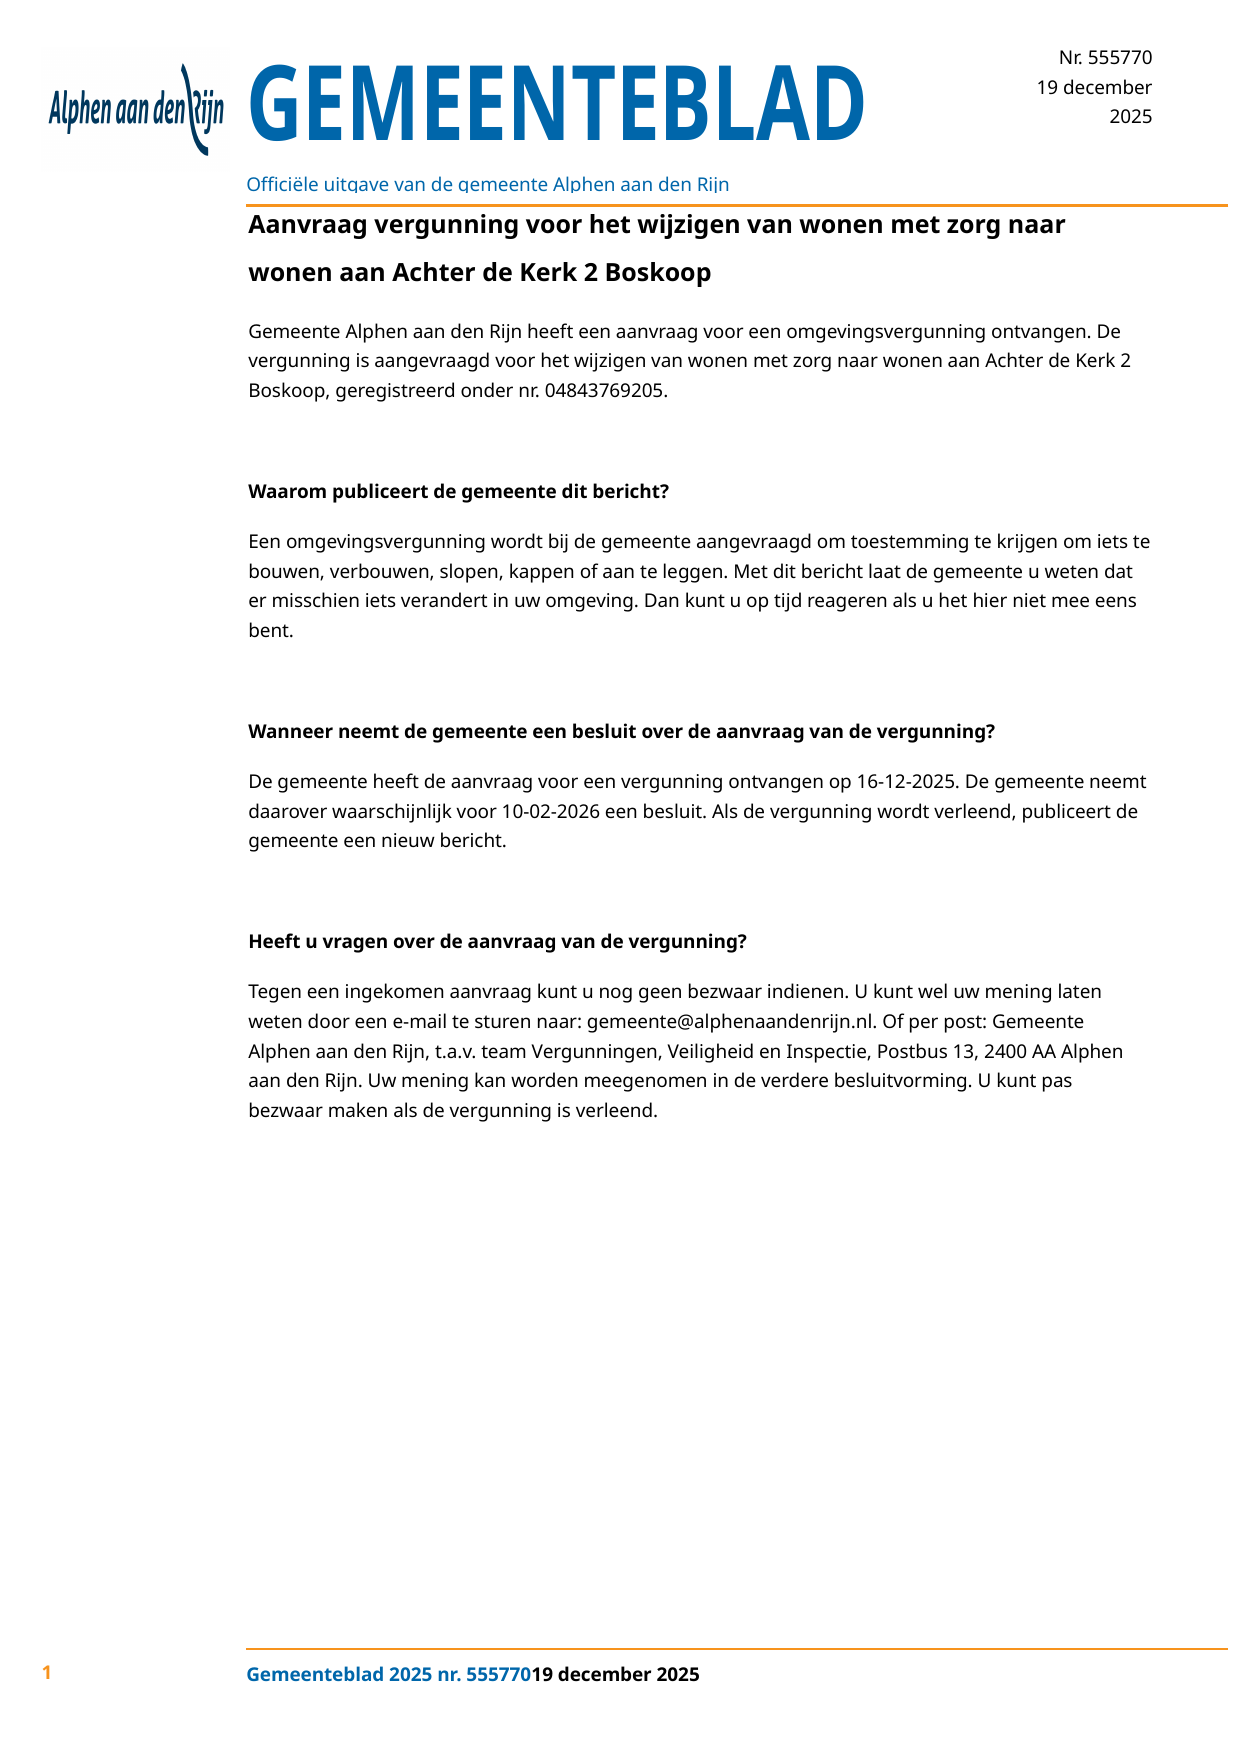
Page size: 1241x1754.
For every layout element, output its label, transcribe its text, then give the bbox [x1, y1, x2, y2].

text Tegen een ingekomen aanvraag kunt u nog geen bezwaar indienen. U kunt wel uw mening laten weten door een e-mail te sturen naar: gemeente@alphenaandenrijn.nl. Of per post: Gemeente Alphen aan den Rijn, t.a.v. team Vergunningen, Veiligheid en Inspectie, Postbus 13, 2400 AA Alphen aan den Rijn. Uw mening kan worden meegenomen in de verdere besluitvorming. U kunt pas bezwaar maken als de vergunning is verleend. [248, 979, 1152, 1123]
text Heeft u vragen over de aanvraag van de vergunning? [248, 928, 1152, 954]
text Een omgevingsvergunning wordt bij de gemeente aangevraagd om toestemming te krijgen om iets te bouwen, verbouwen, slopen, kappen of aan te leggen. Met dit bericht laat de gemeente u weten dat er misschien iets verandert in uw omgeving. Dan kunt u op tijd reageren als u het hier niet mee eens bent. [248, 528, 1152, 643]
text Gemeente Alphen aan den Rijn heeft een aanvraag voor een omgevingsvergunning ontvangen. De vergunning is aangevraagd voor het wijzigen van wonen met zorg naar wonen aan Achter de Kerk 2 Boskoop, geregistreerd onder nr. 04843769205. [248, 318, 1152, 403]
text Aanvraag vergunning voor het wijzigen van wonen met zorg naar wonen aan Achter de Kerk 2 Boskoop [248, 207, 1152, 288]
text De gemeente heeft de aanvraag voor een vergunning ontvangen op 16-12-2025. De gemeente neemt daarover waarschijnlijk voor 10-02-2026 een besluit. Als de vergunning wordt verleend, publiceert de gemeente een nieuw bericht. [248, 768, 1152, 853]
text Wanneer neemt de gemeente een besluit over de aanvraag van de vergunning? [248, 718, 1152, 744]
picture [41, 47, 231, 172]
text Waarom publiceert de gemeente dit bericht? [248, 478, 1152, 504]
